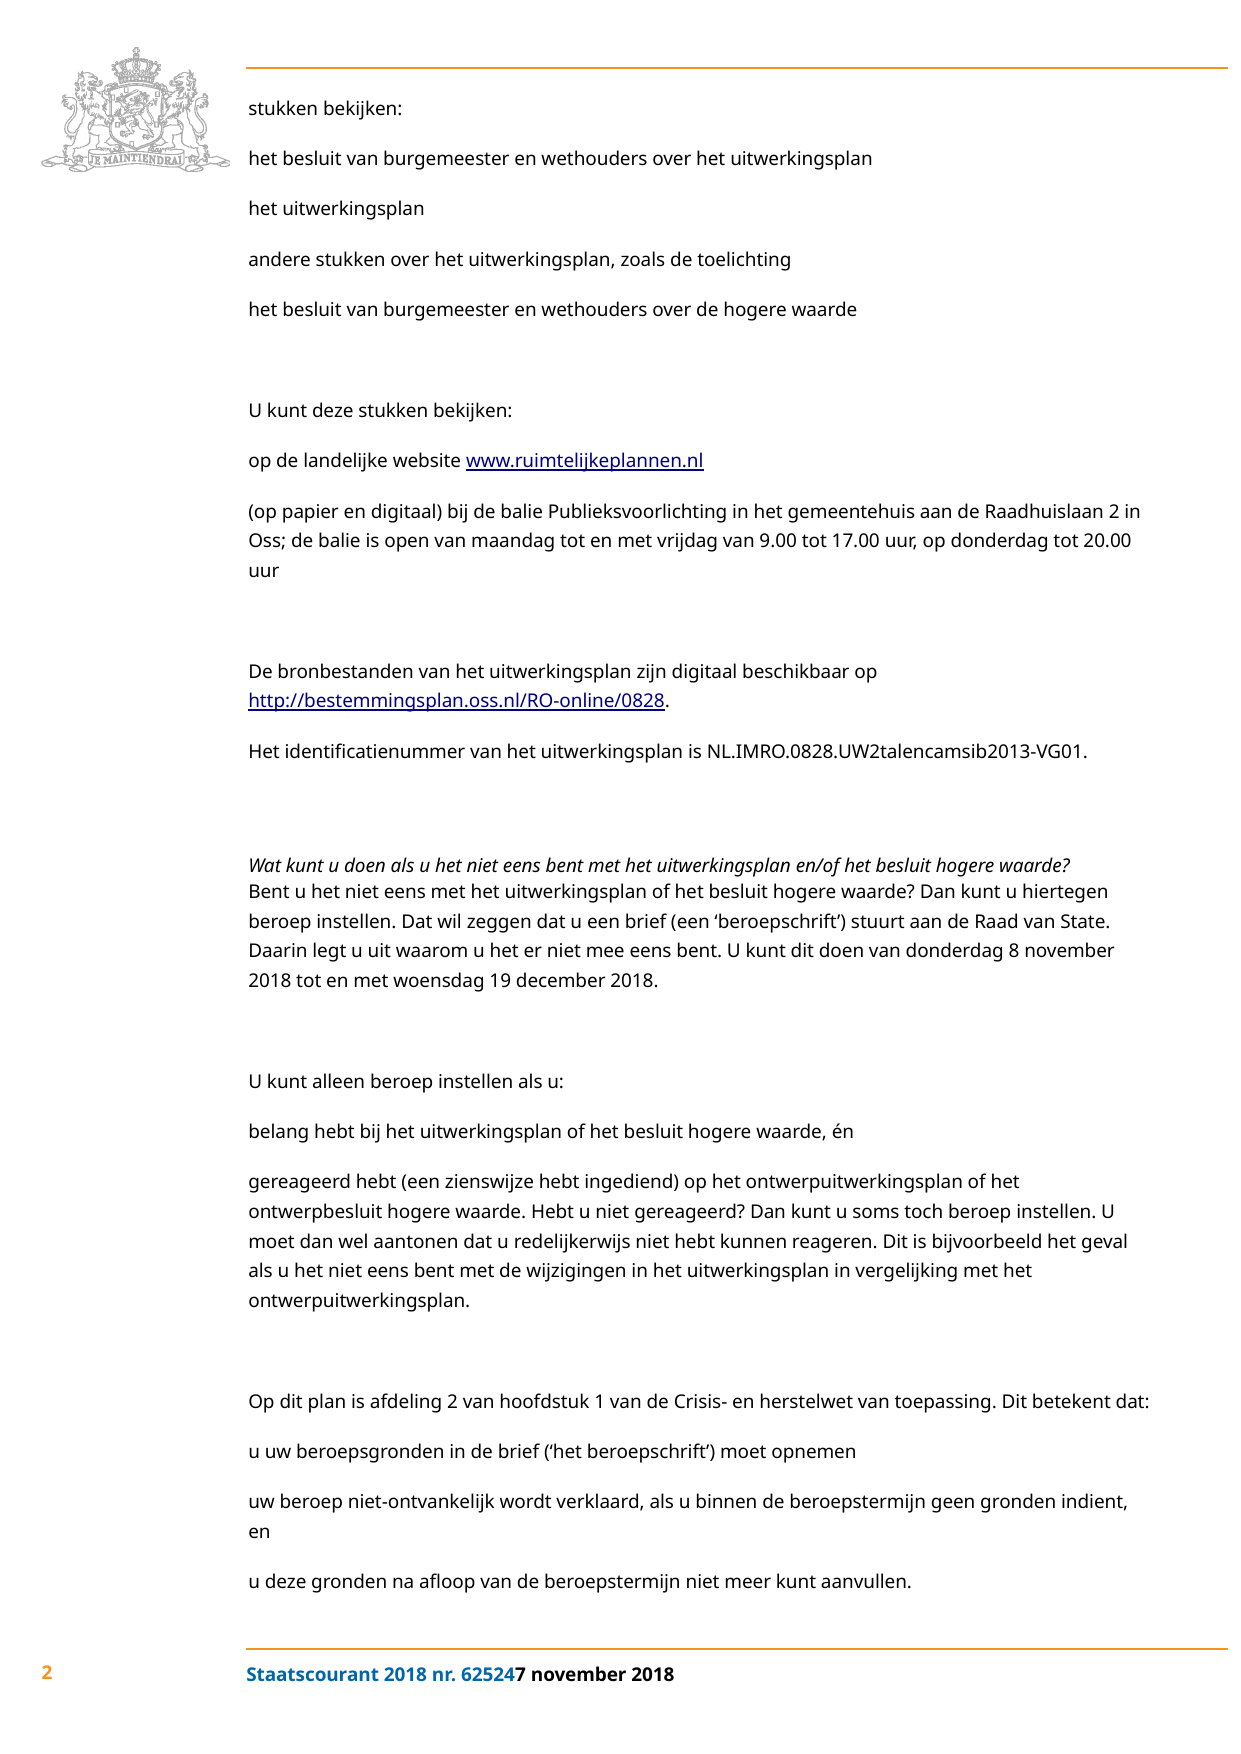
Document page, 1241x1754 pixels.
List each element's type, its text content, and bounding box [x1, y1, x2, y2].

text (op papier en digitaal) bij de balie Publieksvoorlichting in het gemeentehuis aan de Raadhuislaan 2 in Oss; de balie is open van maandag tot en met vrijdag van 9.00 tot 17.00 uur, op donderdag tot 20.00 uur [248, 498, 1152, 583]
text Wat kunt u doen als u het niet eens bent met het uitwerkingsplan en/of het besluit hogere waarde? [248, 852, 1152, 878]
text De bronbestanden van het uitwerkingsplan zijn digitaal beschikbaar op http://bestemmingsplan.oss.nl/RO-online/0828. [248, 658, 1152, 713]
text het besluit van burgemeester en wethouders over het uitwerkingsplan [248, 145, 1152, 171]
text u uw beroepsgronden in de brief (‘het beroepschrift’) moet opnemen [248, 1438, 1152, 1464]
text gereageerd hebt (een zienswijze hebt ingediend) op het ontwerpuitwerkingsplan of het ontwerpbesluit hogere waarde. Hebt u niet gereageerd? Dan kunt u soms toch beroep instellen. U moet dan wel aantonen dat u redelijkerwijs niet hebt kunnen reageren. Dit is bijvoorbeeld het geval als u het niet eens bent met de wijzigingen in het uitwerkingsplan in vergelijking met het ontwerpuitwerkingsplan. [248, 1169, 1152, 1313]
picture [41, 47, 231, 172]
text het besluit van burgemeester en wethouders over de hogere waarde [248, 296, 1152, 322]
text op de landelijke website www.ruimtelijkeplannen.nl [248, 448, 1152, 473]
text andere stukken over het uitwerkingsplan, zoals de toelichting [248, 246, 1152, 272]
text U kunt alleen beroep instellen als u: [248, 1068, 1152, 1093]
text belang hebt bij het uitwerkingsplan of het besluit hogere waarde, én [248, 1118, 1152, 1144]
text stukken bekijken: [248, 95, 1152, 121]
text Het identificatienummer van het uitwerkingsplan is NL.IMRO.0828.UW2talencamsib2013-VG01. [248, 738, 1152, 764]
text U kunt deze stukken bekijken: [248, 397, 1152, 423]
text Bent u het niet eens met het uitwerkingsplan of het besluit hogere waarde? Dan kunt u hiertegen beroep instellen. Dat wil zeggen dat u een brief (een ‘beroepschrift’) stuurt aan de Raad van State. Daarin legt u uit waarom u het er niet mee eens bent. U kunt dit doen van donderdag 8 november 2018 tot en met woensdag 19 december 2018. [248, 878, 1152, 993]
text het uitwerkingsplan [248, 196, 1152, 221]
text uw beroep niet-ontvankelijk wordt verklaard, als u binnen de beroepstermijn geen gronden indient, en [248, 1489, 1152, 1544]
text u deze gronden na afloop van de beroepstermijn niet meer kunt aanvullen. [248, 1569, 1152, 1594]
text Op dit plan is afdeling 2 van hoofdstuk 1 van de Crisis- en herstelwet van toepassing. Dit betekent dat: [248, 1388, 1152, 1413]
